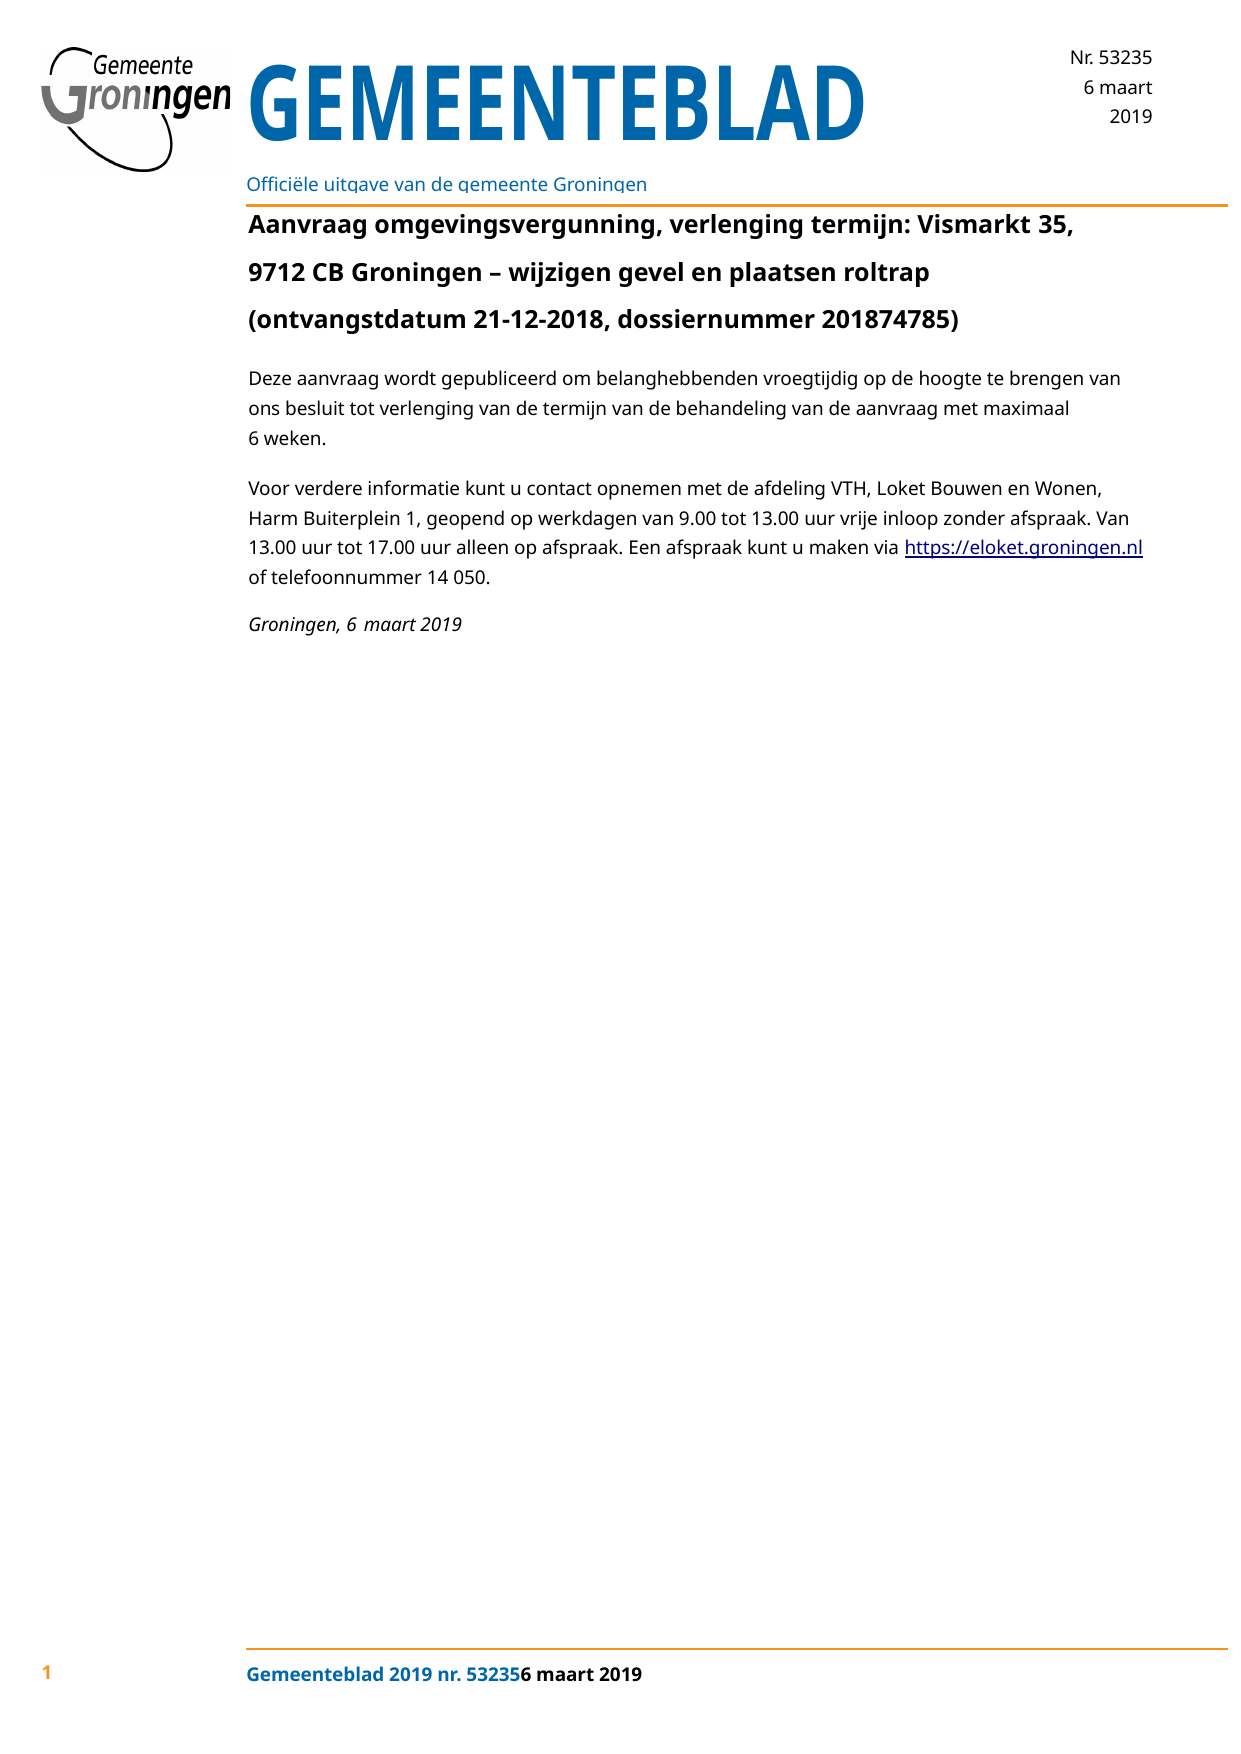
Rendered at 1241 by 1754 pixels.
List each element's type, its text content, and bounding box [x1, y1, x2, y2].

text Deze aanvraag wordt gepubliceerd om belanghebbenden vroegtijdig op de hoogte te brengen van ons besluit tot verlenging van de termijn van de behandeling van de aanvraag met maximaal 6 weken. [248, 366, 1152, 450]
text Voor verdere informatie kunt u contact opnemen met de afdeling VTH, Loket Bouwen en Wonen, Harm Buiterplein 1, geopend op werkdagen van 9.00 tot 13.00 uur vrije inloop zonder afspraak. Van 13.00 uur tot 17.00 uur alleen op afspraak. Een afspraak kunt u maken via https://eloket.groningen.nl of telefoonnummer 14 050. [248, 475, 1152, 589]
picture [41, 47, 231, 172]
text Aanvraag omgevingsvergunning, verlenging termijn: Vismarkt 35, 9712 CB Groningen – wijzigen gevel en plaatsen roltrap (ontvangstdatum 21-12-2018, dossiernummer 201874785) [248, 207, 1152, 336]
text Groningen, 6 maart 2019 [248, 612, 1152, 637]
